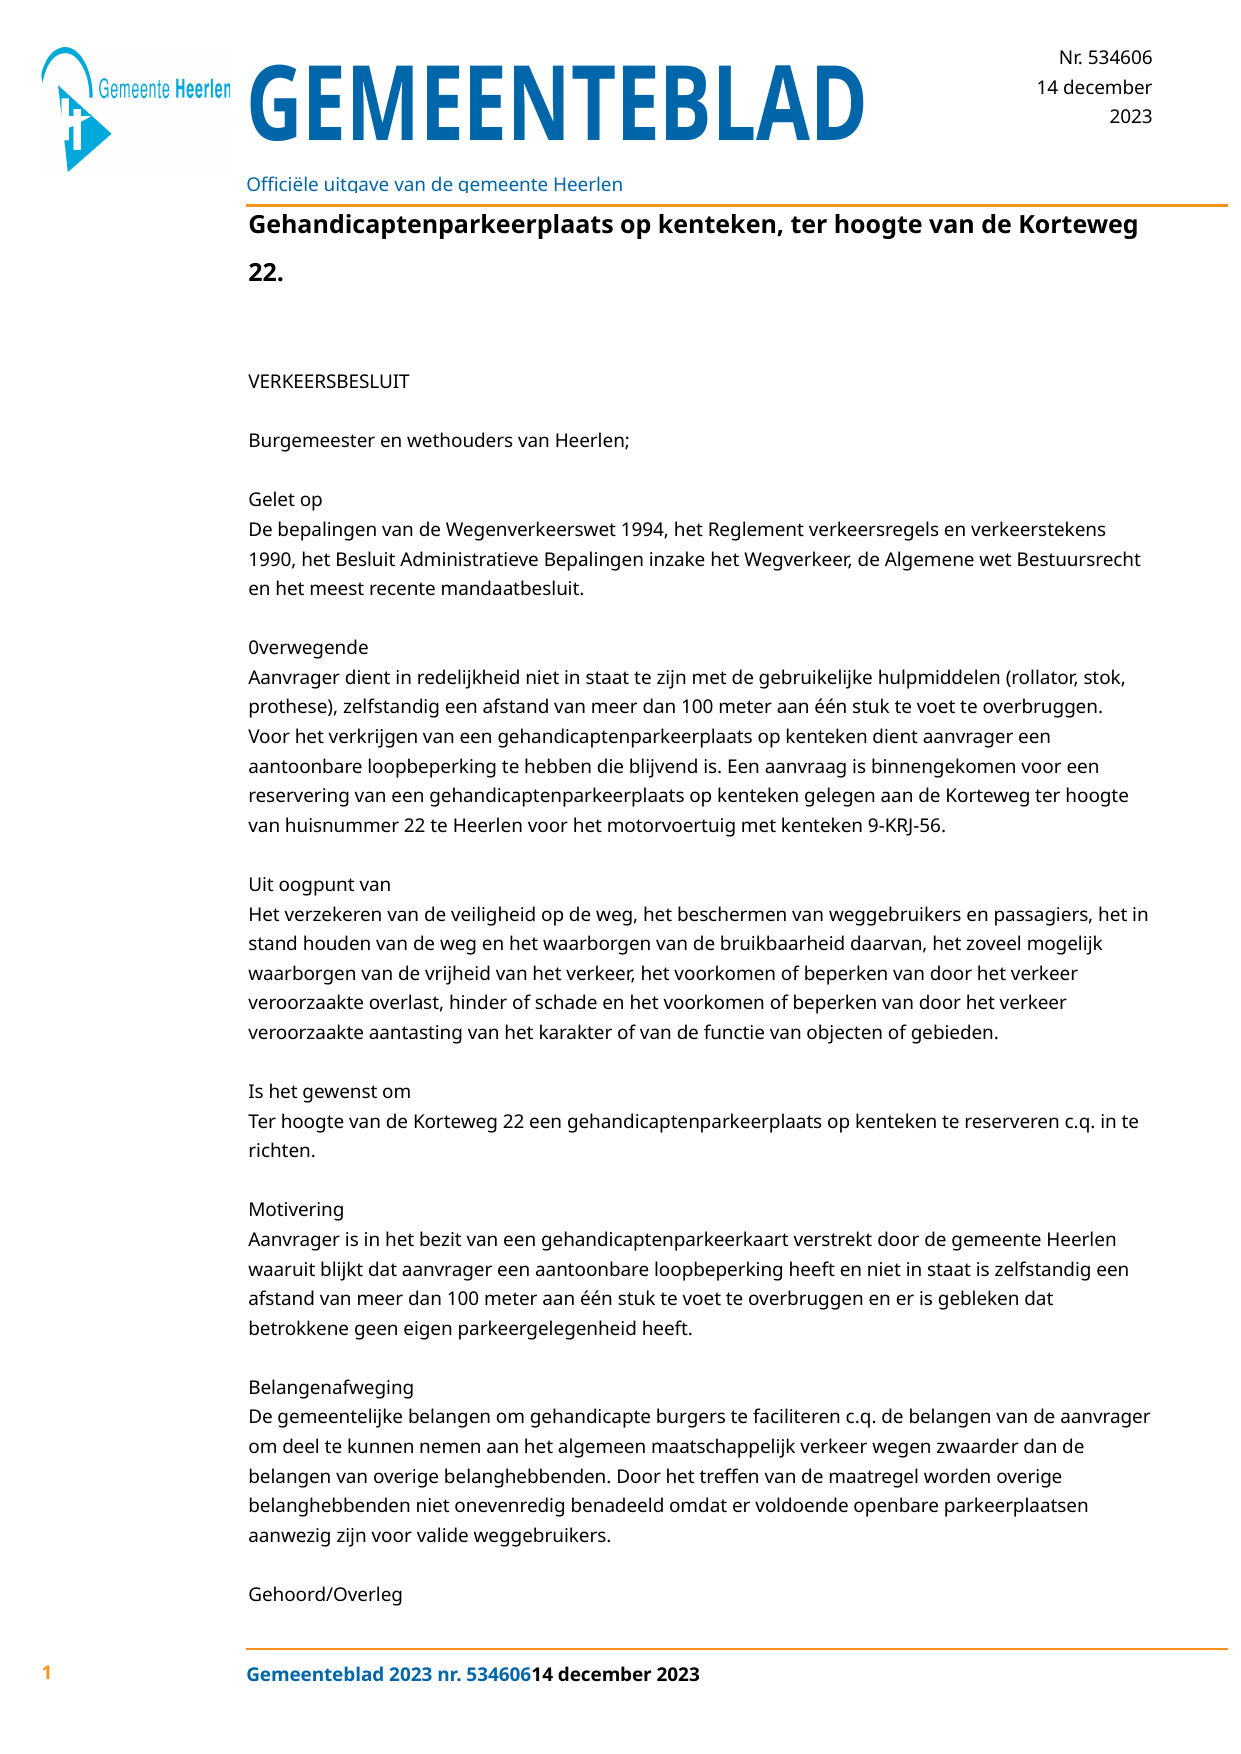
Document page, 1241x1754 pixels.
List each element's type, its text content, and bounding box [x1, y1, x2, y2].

text De bepalingen van de Wegenverkeerswet 1994, het Reglement verkeersregels en verkeerstekens 1990, het Besluit Administratieve Bepalingen inzake het Wegverkeer, de Algemene wet Bestuursrecht en het meest recente mandaatbesluit. [248, 516, 1152, 601]
text Voor het verkrijgen van een gehandicaptenparkeerplaats op kenteken dient aanvrager een aantoonbare loopbeperking te hebben die blijvend is. Een aanvraag is binnengekomen voor een reservering van een gehandicaptenparkeerplaats op kenteken gelegen aan de Korteweg ter hoogte van huisnummer 22 te Heerlen voor het motorvoertuig met kenteken 9-KRJ-56. [248, 723, 1152, 838]
text Aanvrager is in het bezit van een gehandicaptenparkeerkaart verstrekt door de gemeente Heerlen waaruit blijkt dat aanvrager een aantoonbare loopbeperking heeft en niet in staat is zelfstandig een afstand van meer dan 100 meter aan één stuk te voet te overbruggen en er is gebleken dat betrokkene geen eigen parkeergelegenheid heeft. [248, 1226, 1152, 1341]
text Ter hoogte van de Korteweg 22 een gehandicaptenparkeerplaats op kenteken te reserveren c.q. in te richten. [248, 1108, 1152, 1163]
text Is het gewenst om [248, 1078, 1152, 1104]
text Gehandicaptenparkeerplaats op kenteken, ter hoogte van de Korteweg 22. [248, 207, 1152, 288]
picture [41, 47, 231, 172]
text 0verwegende [248, 634, 1152, 660]
text Motivering [248, 1197, 1152, 1222]
picture [41, 47, 59, 70]
text Uit oogpunt van [248, 871, 1152, 897]
text Belangenafweging [248, 1374, 1152, 1400]
text De gemeentelijke belangen om gehandicapte burgers te faciliteren c.q. de belangen van de aanvrager om deel te kunnen nemen aan het algemeen maatschappelijk verkeer wegen zwaarder dan de belangen van overige belanghebbenden. Door het treffen van de maatregel worden overige belanghebbenden niet onevenredig benadeeld omdat er voldoende openbare parkeerplaatsen aanwezig zijn voor valide weggebruikers. [248, 1404, 1152, 1548]
text VERKEERSBESLUIT [248, 368, 1152, 394]
text Gelet op [248, 487, 1152, 512]
text Burgemeester en wethouders van Heerlen; [248, 427, 1152, 453]
text Aanvrager dient in redelijkheid niet in staat te zijn met de gebruikelijke hulpmiddelen (rollator, stok, prothese), zelfstandig een afstand van meer dan 100 meter aan één stuk te voet te overbruggen. [248, 664, 1152, 719]
text Gehoord/Overleg [248, 1581, 1152, 1607]
text Het verzekeren van de veiligheid op de weg, het beschermen van weggebruikers en passagiers, het in stand houden van de weg en het waarborgen van de bruikbaarheid daarvan, het zoveel mogelijk waarborgen van de vrijheid van het verkeer, het voorkomen of beperken van door het verkeer veroorzaakte overlast, hinder of schade en het voorkomen of beperken van door het verkeer veroorzaakte aantasting van het karakter of van de functie van objecten of gebieden. [248, 901, 1152, 1045]
